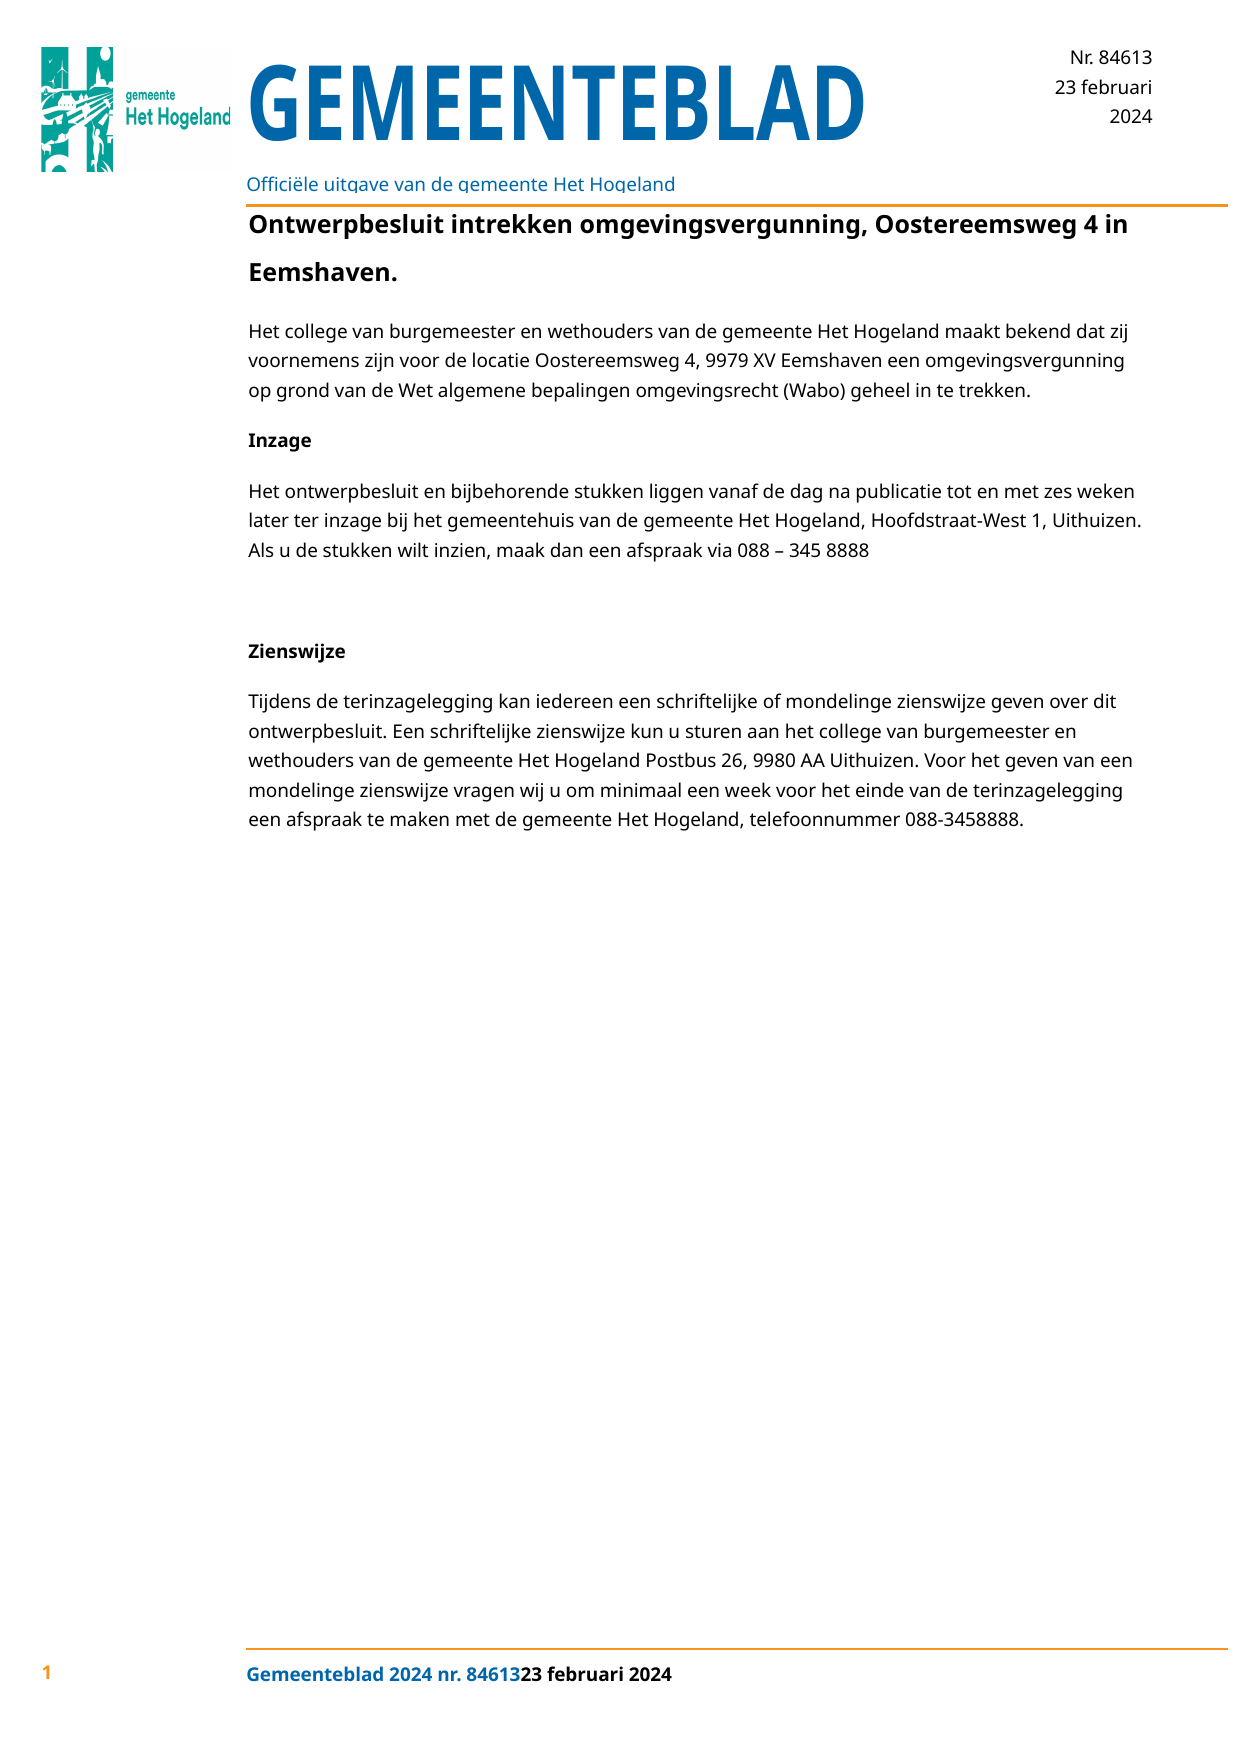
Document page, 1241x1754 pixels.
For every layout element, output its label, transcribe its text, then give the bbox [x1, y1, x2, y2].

text Zienswijze [248, 638, 1152, 664]
picture [41, 47, 231, 172]
text Inzage [248, 427, 1152, 453]
text Tijdens de terinzagelegging kan iedereen een schriftelijke of mondelinge zienswijze geven over dit ontwerpbesluit. Een schriftelijke zienswijze kun u sturen aan het college van burgemeester en wethouders van de gemeente Het Hogeland Postbus 26, 9980 AA Uithuizen. Voor het geven van een mondelinge zienswijze vragen wij u om minimaal een week voor het einde van de terinzagelegging een afspraak te maken met de gemeente Het Hogeland, telefoonnummer 088-3458888. [248, 688, 1152, 832]
text Het ontwerpbesluit en bijbehorende stukken liggen vanaf de dag na publicatie tot en met zes weken later ter inzage bij het gemeentehuis van de gemeente Het Hogeland, Hoofdstraat-West 1, Uithuizen. Als u de stukken wilt inzien, maak dan een afspraak via 088 – 345 8888 [248, 478, 1152, 563]
text Het college van burgemeester en wethouders van de gemeente Het Hogeland maakt bekend dat zij voornemens zijn voor de locatie Oostereemsweg 4, 9979 XV Eemshaven een omgevingsvergunning op grond van de Wet algemene bepalingen omgevingsrecht (Wabo) geheel in te trekken. [248, 318, 1152, 403]
text Ontwerpbesluit intrekken omgevingsvergunning, Oostereemsweg 4 in Eemshaven. [248, 207, 1152, 288]
